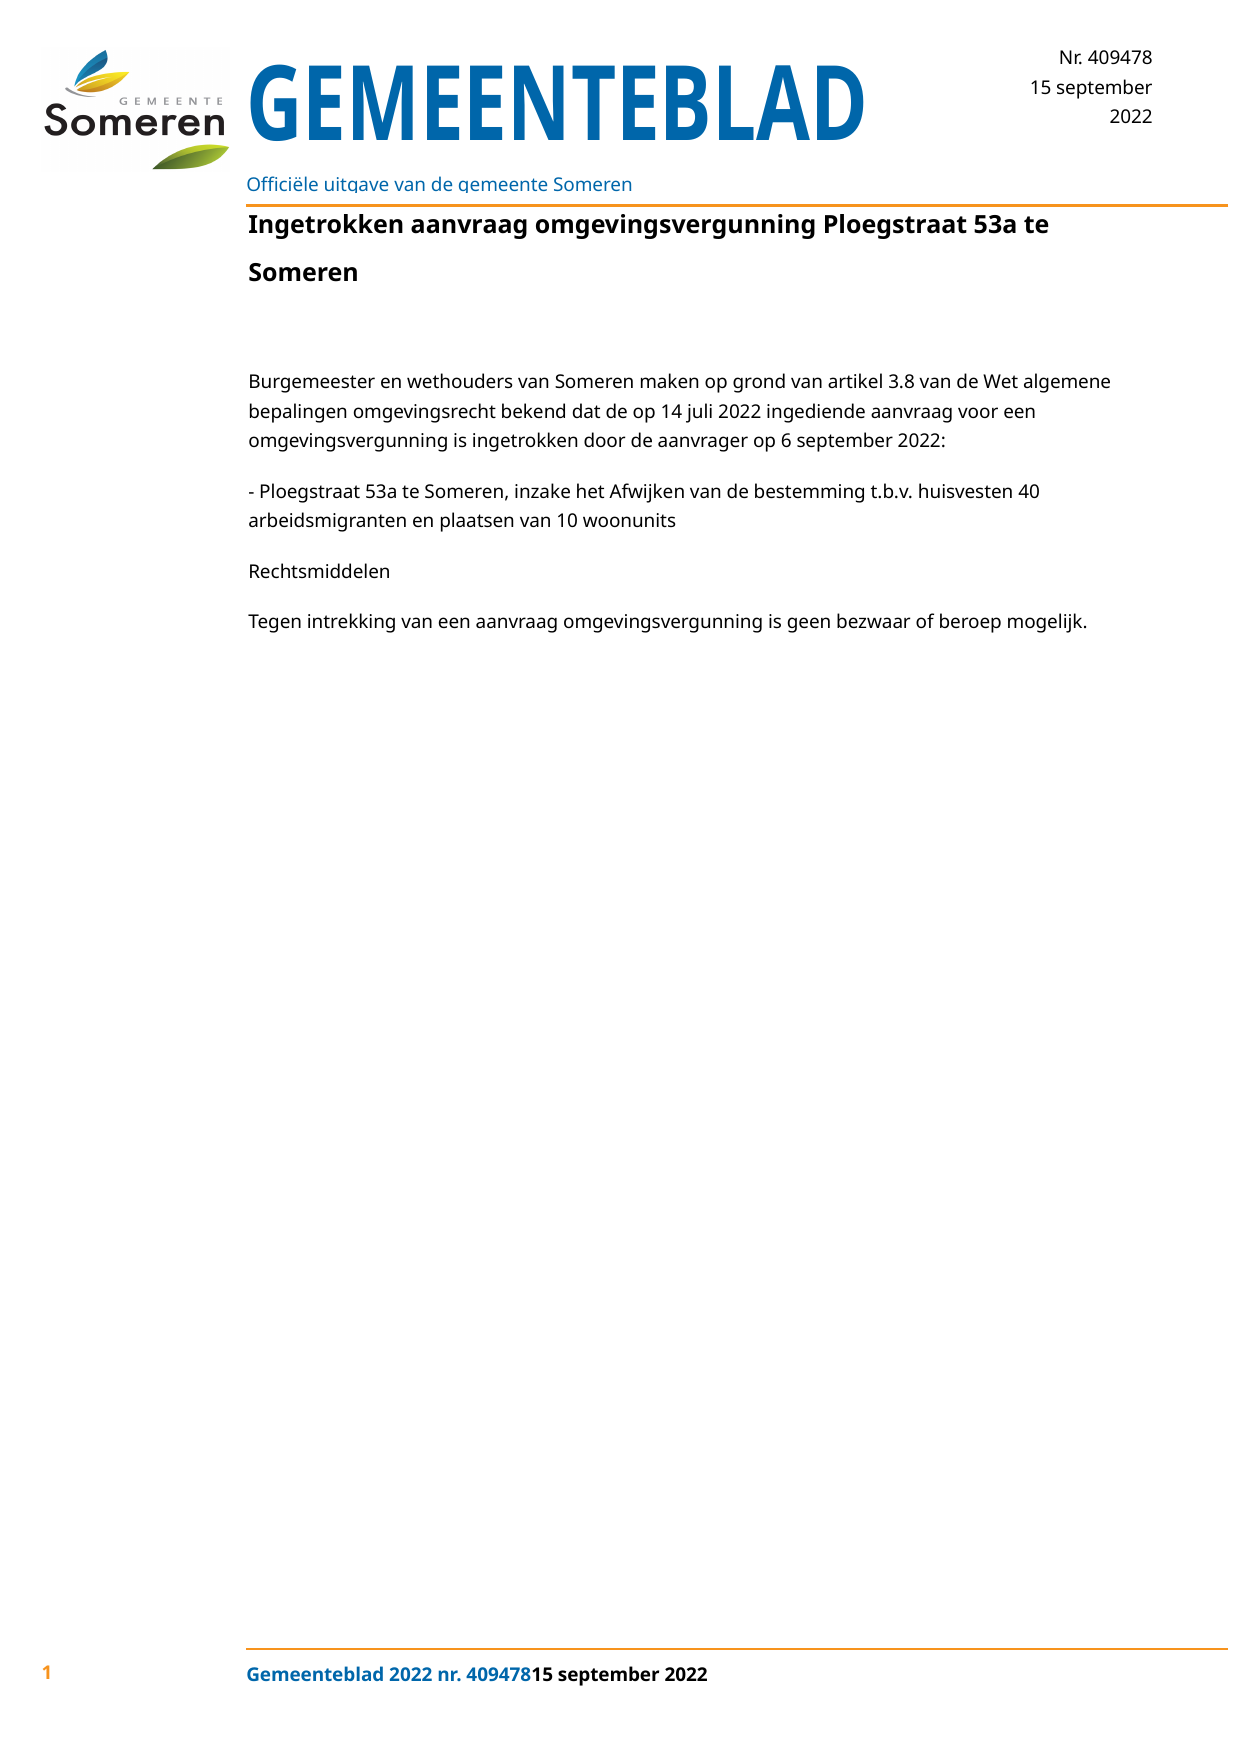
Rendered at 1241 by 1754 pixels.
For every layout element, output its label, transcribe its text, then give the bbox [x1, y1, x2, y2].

text Ingetrokken aanvraag omgevingsvergunning Ploegstraat 53a te Someren [248, 207, 1152, 288]
text Tegen intrekking van een aanvraag omgevingsvergunning is geen bezwaar of beroep mogelijk. [248, 608, 1152, 634]
text Burgemeester en wethouders van Someren maken op grond van artikel 3.8 van de Wet algemene bepalingen omgevingsrecht bekend dat de op 14 juli 2022 ingediende aanvraag voor een omgevingsvergunning is ingetrokken door de aanvrager op 6 september 2022: [248, 368, 1152, 453]
text Rechtsmiddelen [248, 558, 1152, 584]
picture [41, 47, 231, 172]
text - Ploegstraat 53a te Someren, inzake het Afwijken van de bestemming t.b.v. huisvesten 40 arbeidsmigranten en plaatsen van 10 woonunits [248, 478, 1152, 533]
